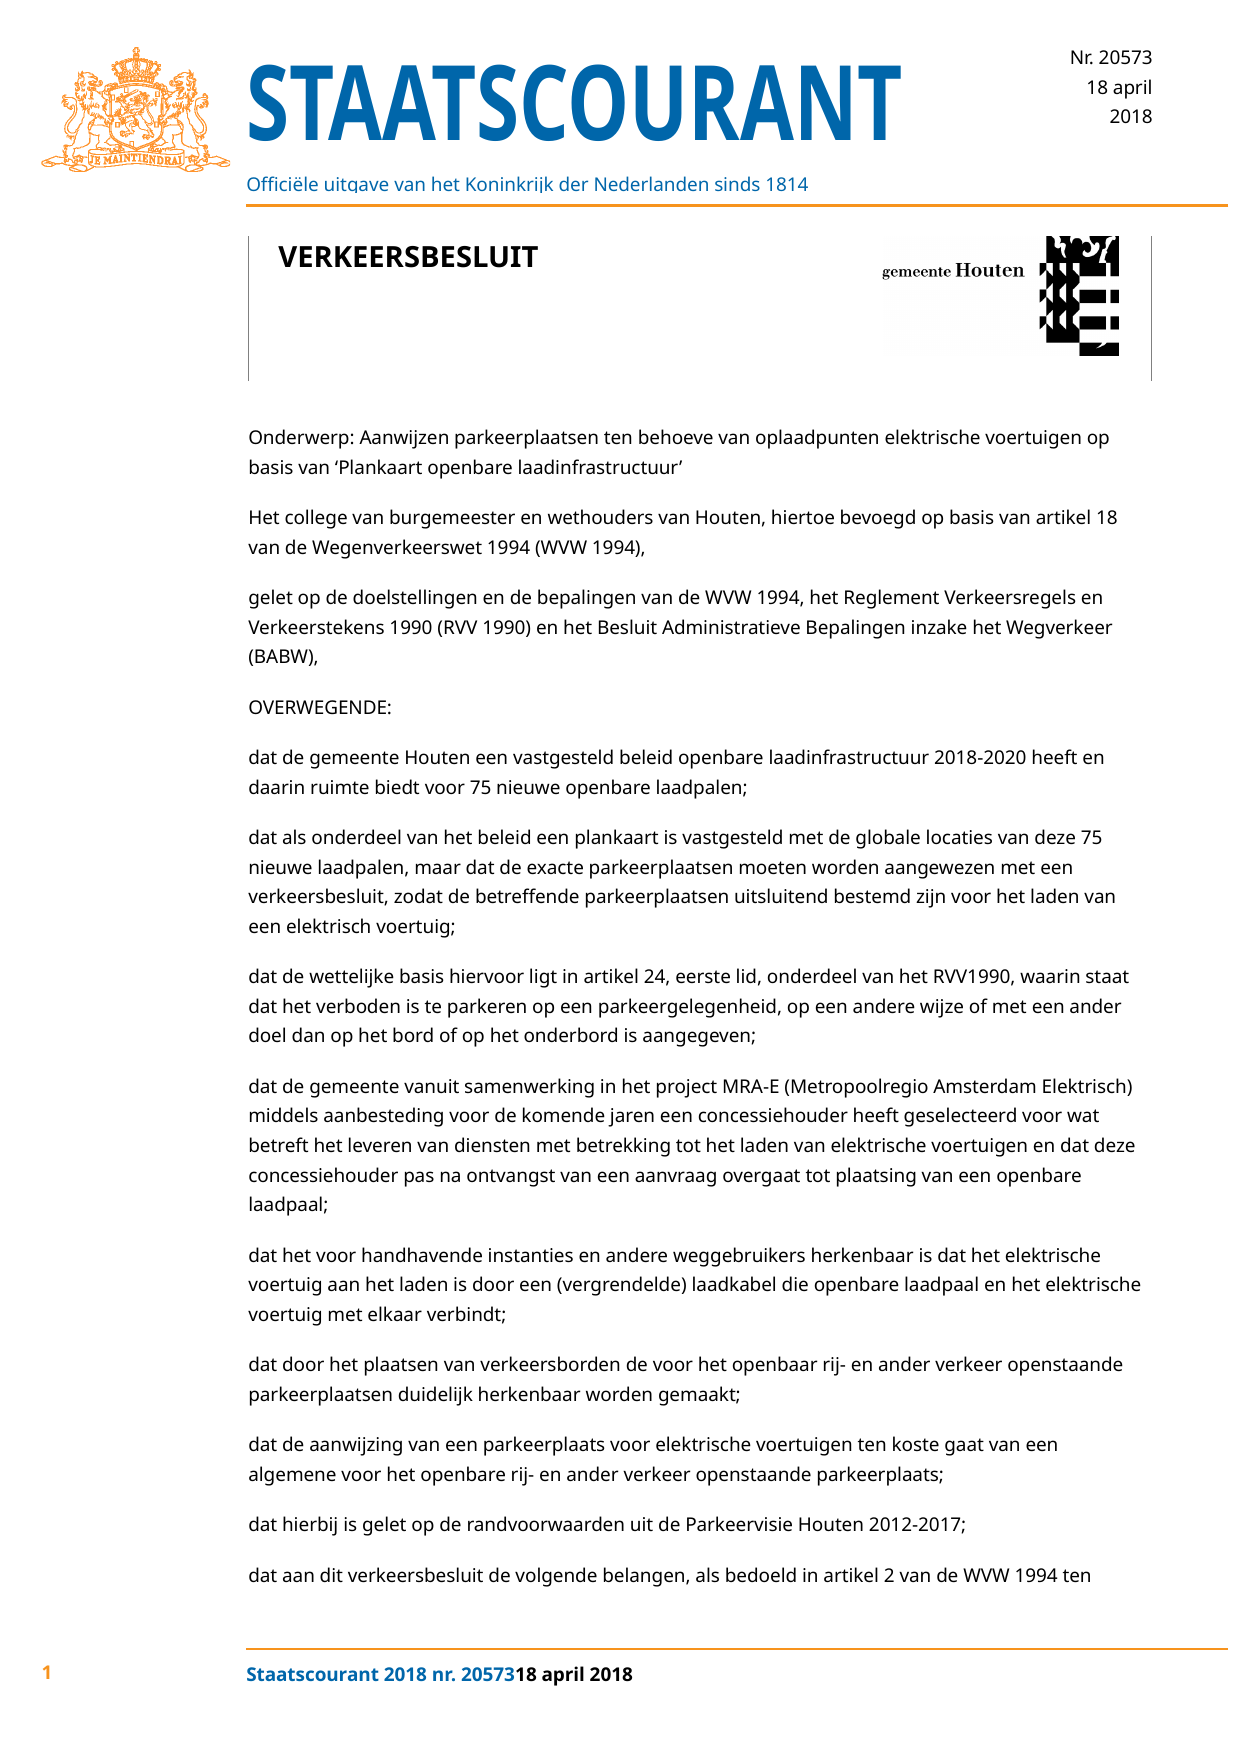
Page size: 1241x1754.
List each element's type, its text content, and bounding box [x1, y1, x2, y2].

text gelet op de doelstellingen en de bepalingen van de WVW 1994, het Reglement Verkeersregels en Verkeerstekens 1990 (RVV 1990) en het Besluit Administratieve Bepalingen inzake het Wegverkeer (BABW), [248, 584, 1152, 669]
text dat door het plaatsen van verkeersborden de voor het openbaar rij- en ander verkeer openstaande parkeerplaatsen duidelijk herkenbaar worden gemaakt; [248, 1351, 1152, 1407]
text dat hierbij is gelet op de randvoorwaarden uit de Parkeervisie Houten 2012-2017; [248, 1511, 1152, 1537]
table_header [850, 236, 1151, 381]
picture [41, 47, 231, 172]
text OVERWEGENDE: [248, 694, 1152, 720]
text dat de aanwijzing van een parkeerplaats voor elektrische voertuigen ten koste gaat van een algemene voor het openbare rij- en ander verkeer openstaande parkeerplaats; [248, 1431, 1152, 1487]
text dat de wettelijke basis hiervoor ligt in artikel 24, eerste lid, onderdeel van het RVV1990, waarin staat dat het verboden is te parkeren op een parkeergelegenheid, op een andere wijze of met een ander doel dan op het bord of op het onderbord is aangegeven; [248, 963, 1152, 1048]
picture [882, 236, 1119, 356]
text dat het voor handhavende instanties en andere weggebruikers herkenbaar is dat het elektrische voertuig aan het laden is door een (vergrendelde) laadkabel die openbare laadpaal en het elektrische voertuig met elkaar verbindt; [248, 1242, 1152, 1327]
text dat aan dit verkeersbesluit de volgende belangen, als bedoeld in artikel 2 van de WVW 1994 ten [248, 1562, 1152, 1588]
text dat de gemeente Houten een vastgesteld beleid openbare laadinfrastructuur 2018-2020 heeft en daarin ruimte biedt voor 75 nieuwe openbare laadpalen; [248, 744, 1152, 800]
text Het college van burgemeester en wethouders van Houten, hiertoe bevoegd op basis van artikel 18 van de Wegenverkeerswet 1994 (WVW 1994), [248, 504, 1152, 560]
text dat als onderdeel van het beleid een plankaart is vastgesteld met de globale locaties van deze 75 nieuwe laadpalen, maar dat de exacte parkeerplaatsen moeten worden aangewezen met een verkeersbesluit, zodat de betreffende parkeerplaatsen uitsluitend bestemd zijn voor het laden van een elektrisch voertuig; [248, 824, 1152, 939]
text dat de gemeente vanuit samenwerking in het project MRA-E (Metropoolregio Amsterdam Elektrisch) middels aanbesteding voor de komende jaren een concessiehouder heeft geselecteerd voor wat betreft het leveren van diensten met betrekking tot het laden van elektrische voertuigen en dat deze concessiehouder pas na ontvangst van een aanvraag overgaat tot plaatsing van een openbare laadpaal; [248, 1073, 1152, 1217]
table_header VERKEERSBESLUIT [249, 236, 850, 381]
text Onderwerp: Aanwijzen parkeerplaatsen ten behoeve van oplaadpunten elektrische voertuigen op basis van ‘Plankaart openbare laadinfrastructuur’ [248, 424, 1152, 480]
